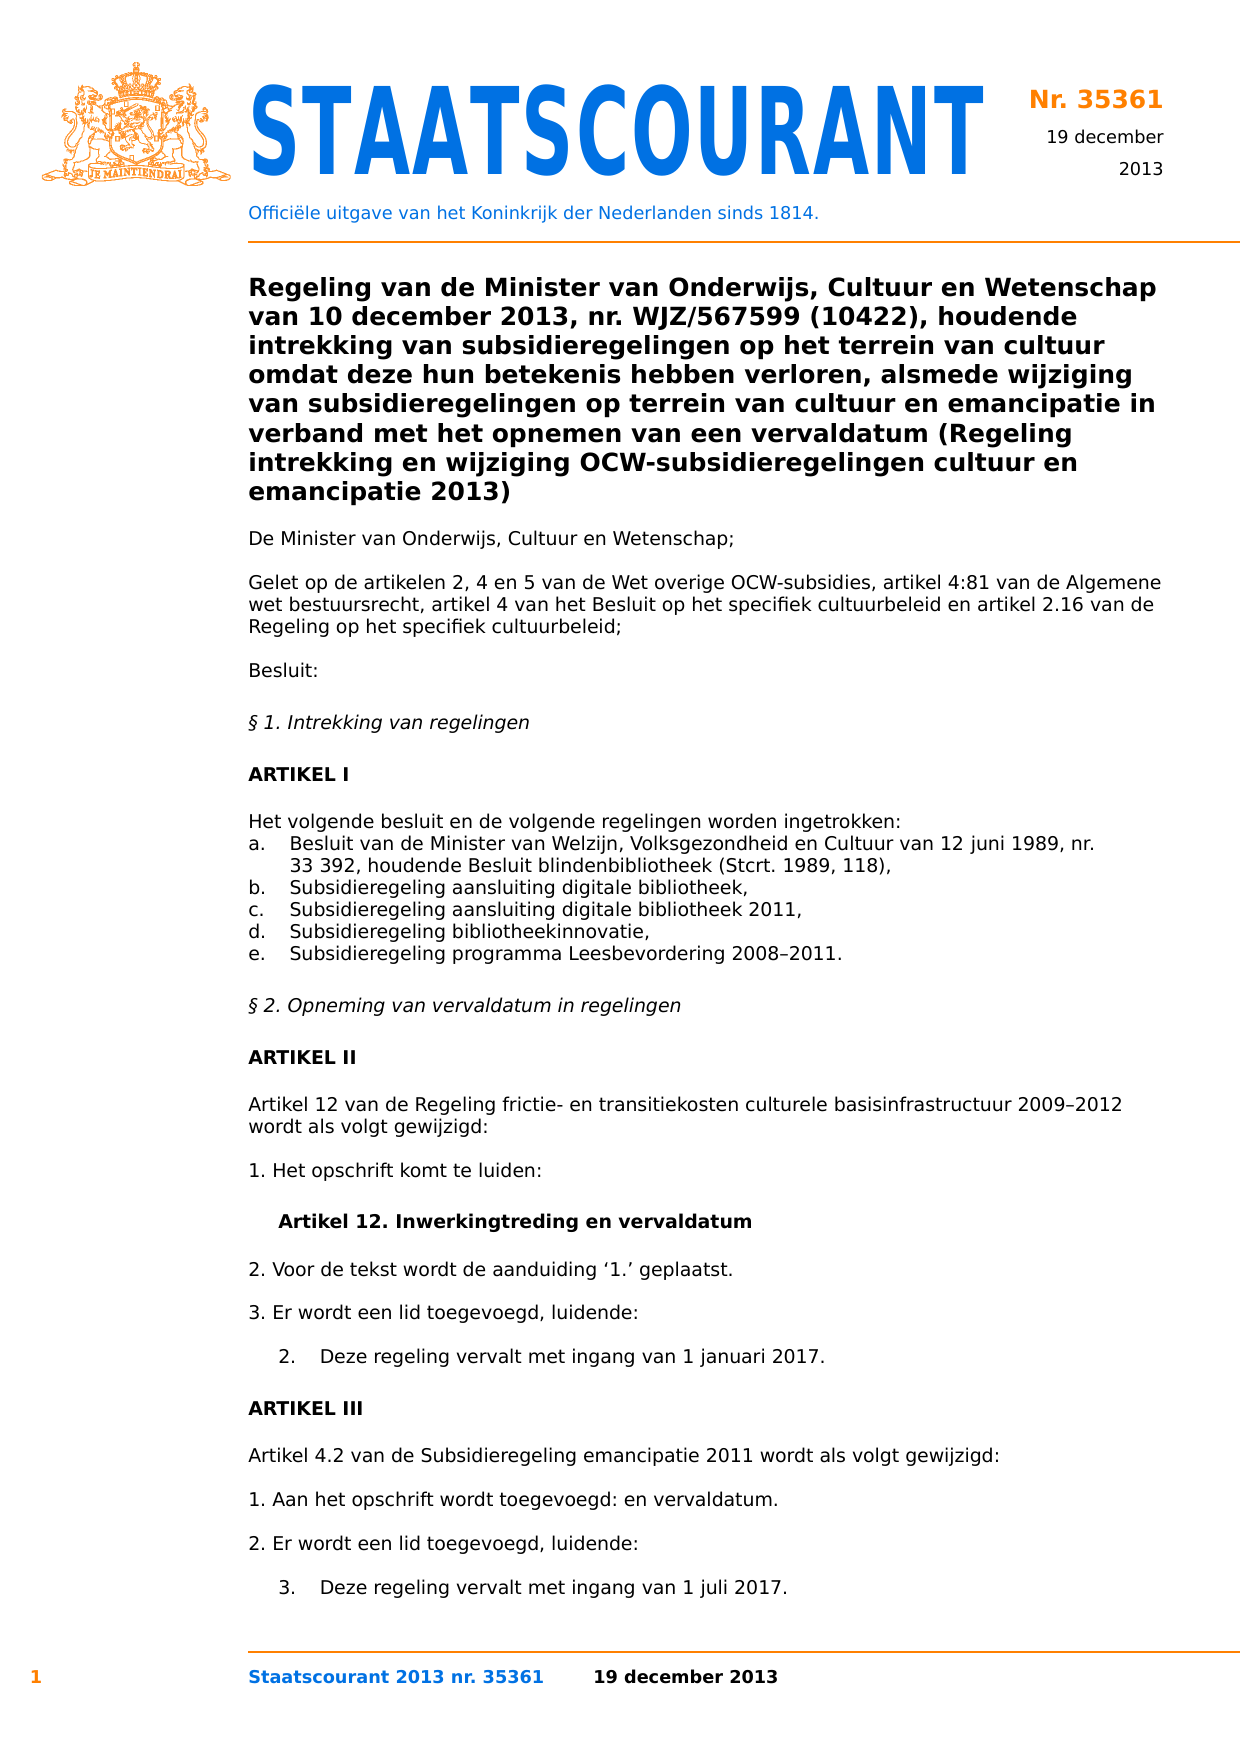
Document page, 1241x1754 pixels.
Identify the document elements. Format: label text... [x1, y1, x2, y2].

subtitle Regeling van de Minister van Onderwijs, Cultuur en Wetenschap van 10 december 2013, nr. WJZ/567599 (10422), houdende intrekking van subsidieregelingen op het terrein van cultuur omdat deze hun betekenis hebben verloren, alsmede wijziging van subsidieregelingen op terrein van cultuur en emancipatie in verband met het opnemen van een vervaldatum (Regeling intrekking en wijziging OCW-subsidieregelingen cultuur en emancipatie 2013) [248, 273, 1163, 506]
table_header Nr. 35361 [998, 62, 1240, 121]
text 3. Deze regeling vervalt met ingang van 1 juli 2017. [278, 1577, 1163, 1599]
subtitle ARTIKEL I [248, 764, 1163, 786]
subtitle Artikel 12. Inwerkingtreding en vervaldatum [278, 1211, 1163, 1233]
text 1. Het opschrift komt te luiden: [248, 1159, 1163, 1181]
table_header [25, 62, 248, 241]
text 2. Er wordt een lid toegevoegd, luidende: [248, 1533, 1163, 1555]
text Besluit: [248, 660, 1163, 682]
table_cell Officiële uitgave van het Koninkrijk der Nederlanden sinds 1814. [248, 203, 1240, 241]
text 3. Er wordt een lid toegevoegd, luidende: [248, 1302, 1163, 1324]
table_cell 2013 [998, 153, 1240, 203]
text Artikel 12 van de Regeling frictie- en transitiekosten culturele basisinfrastructuur 2009–2012 wordt als volgt gewijzigd: [248, 1094, 1163, 1138]
table_header STAATSCOURANT [248, 62, 998, 203]
picture [41, 62, 231, 186]
text a. Besluit van de Minister van Welzijn, Volksgezondheid en Cultuur van 12 juni 1989, nr. 33 392, houdende Besluit blindenbibliotheek (Stcrt. 1989, 118), [248, 833, 1163, 877]
text Gelet op de artikelen 2, 4 en 5 van de Wet overige OCW-subsidies, artikel 4:81 van de Algemene wet bestuursrecht, artikel 4 van het Besluit op het specifiek cultuurbeleid en artikel 2.16 van de Regeling op het specifiek cultuurbeleid; [248, 572, 1163, 638]
subtitle § 1. Intrekking van regelingen [248, 712, 1163, 734]
table_cell 19 december [998, 121, 1240, 153]
text 1. Aan het opschrift wordt toegevoegd: en vervaldatum. [248, 1489, 1163, 1511]
text 2. Deze regeling vervalt met ingang van 1 januari 2017. [278, 1346, 1163, 1368]
text Het volgende besluit en de volgende regelingen worden ingetrokken: [248, 811, 1163, 833]
subtitle § 2. Opneming van vervaldatum in regelingen [248, 995, 1163, 1017]
text Artikel 4.2 van de Subsidieregeling emancipatie 2011 wordt als volgt gewijzigd: [248, 1445, 1163, 1467]
text c. Subsidieregeling aansluiting digitale bibliotheek 2011, [248, 899, 1163, 921]
text d. Subsidieregeling bibliotheekinnovatie, [248, 921, 1163, 943]
text De Minister van Onderwijs, Cultuur en Wetenschap; [248, 528, 1163, 550]
text 2. Voor de tekst wordt de aanduiding ‘1.’ geplaatst. [248, 1258, 1163, 1280]
text e. Subsidieregeling programma Leesbevordering 2008–2011. [248, 943, 1163, 965]
subtitle ARTIKEL III [248, 1398, 1163, 1420]
subtitle ARTIKEL II [248, 1047, 1163, 1069]
text b. Subsidieregeling aansluiting digitale bibliotheek, [248, 877, 1163, 899]
